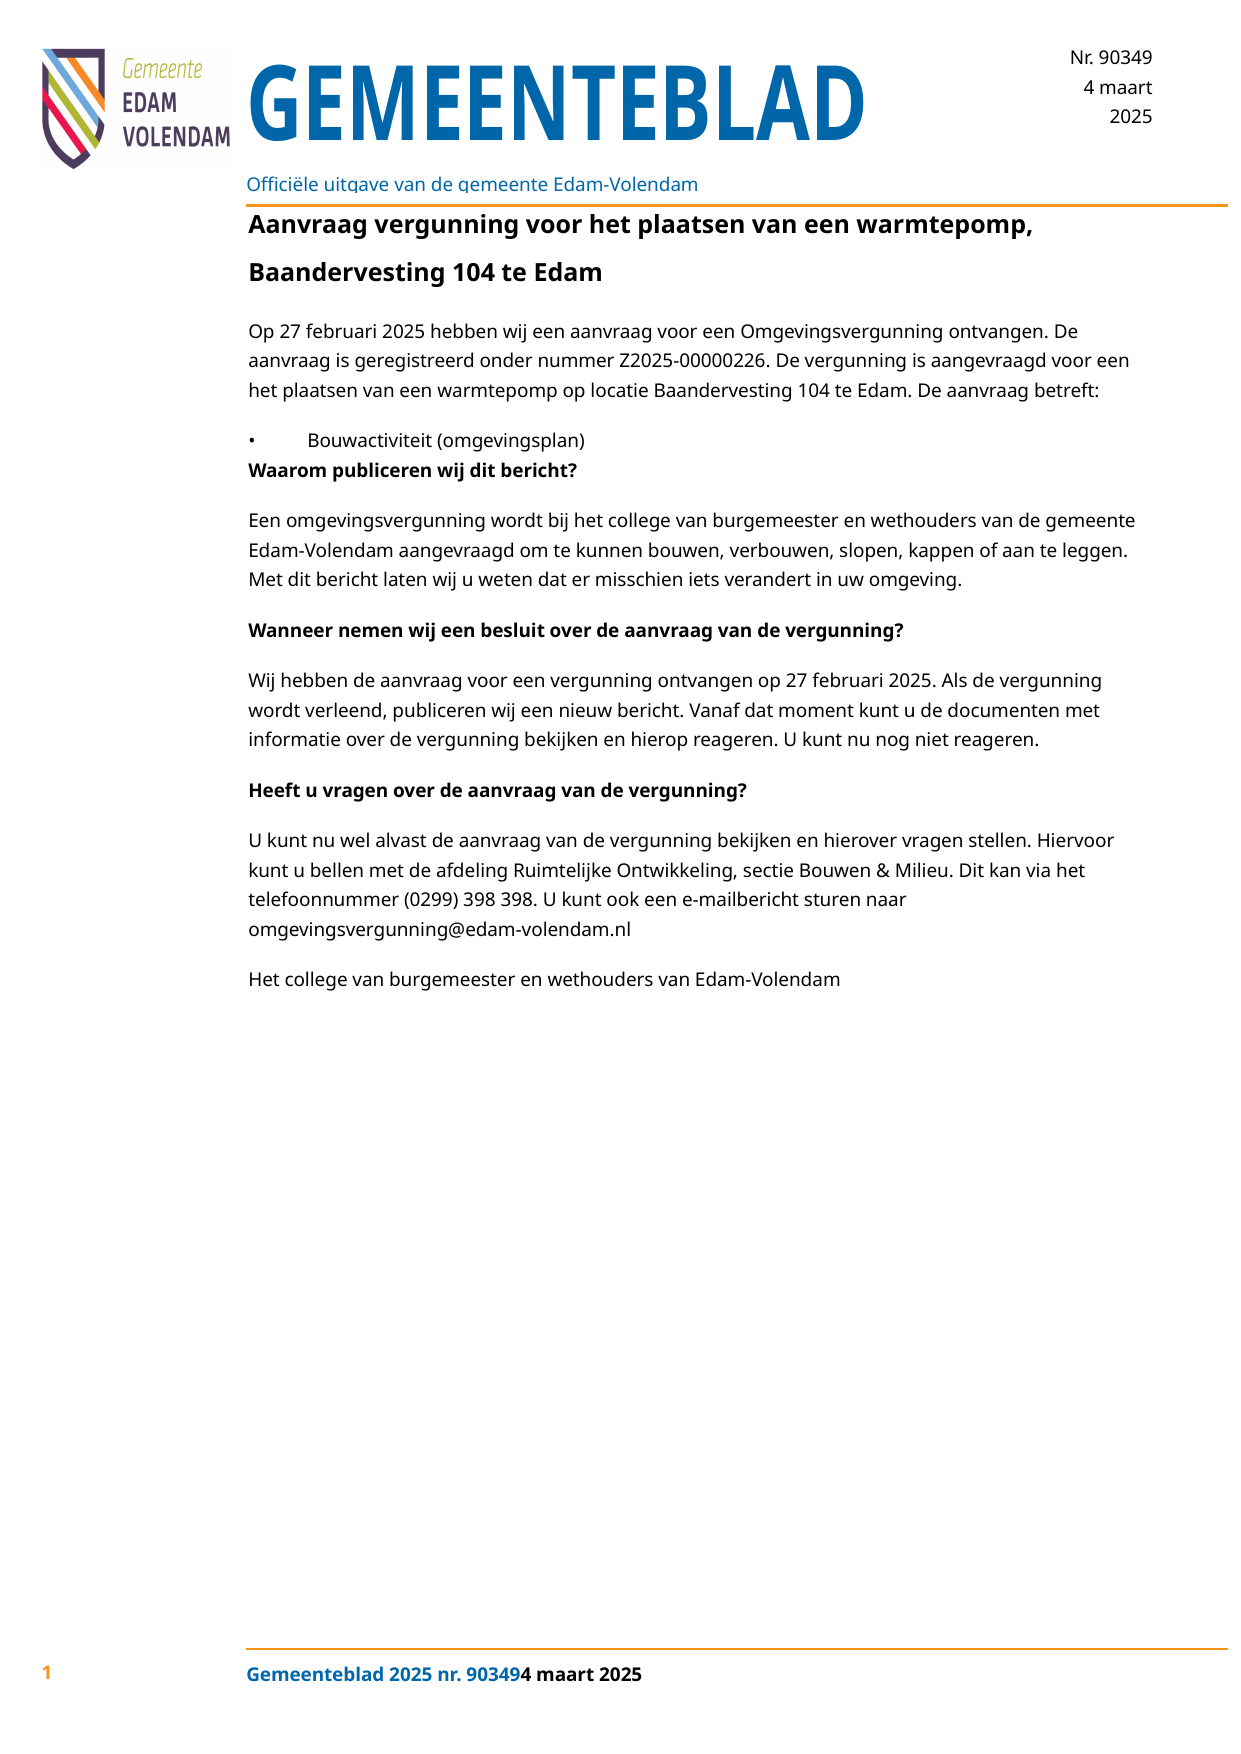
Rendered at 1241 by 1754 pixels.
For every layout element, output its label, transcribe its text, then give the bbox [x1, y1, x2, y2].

text Een omgevingsvergunning wordt bij het college van burgemeester en wethouders van de gemeente Edam-Volendam aangevraagd om te kunnen bouwen, verbouwen, slopen, kappen of aan te leggen. Met dit bericht laten wij u weten dat er misschien iets verandert in uw omgeving. [248, 507, 1152, 592]
text U kunt nu wel alvast de aanvraag van de vergunning bekijken en hierover vragen stellen. Hiervoor kunt u bellen met de afdeling Ruimtelijke Ontwikkeling, sectie Bouwen & Milieu. Dit kan via het telefoonnummer (0299) 398 398. U kunt ook een e-mailbericht sturen naar omgevingsvergunning@edam-volendam.nl [248, 827, 1152, 942]
picture [41, 47, 231, 172]
text Heeft u vragen over de aanvraag van de vergunning? [248, 777, 1152, 803]
text Op 27 februari 2025 hebben wij een aanvraag voor een Omgevingsvergunning ontvangen. De aanvraag is geregistreerd onder nummer Z2025-00000226. De vergunning is aangevraagd voor een het plaatsen van een warmtepomp op locatie Baandervesting 104 te Edam. De aanvraag betreft: [248, 318, 1152, 403]
text Waarom publiceren wij dit bericht? [248, 457, 1152, 483]
text Aanvraag vergunning voor het plaatsen van een warmtepomp, Baandervesting 104 te Edam [248, 207, 1152, 288]
text Wij hebben de aanvraag voor een vergunning ontvangen op 27 februari 2025. Als de vergunning wordt verleend, publiceren wij een nieuw bericht. Vanaf dat moment kunt u de documenten met informatie over de vergunning bekijken en hierop reageren. U kunt nu nog niet reageren. [248, 667, 1152, 752]
text Het college van burgemeester en wethouders van Edam-Volendam [248, 967, 1152, 992]
text Wanneer nemen wij een besluit over de aanvraag van de vergunning? [248, 617, 1152, 643]
list Bouwactiviteit (omgevingsplan) [248, 427, 1152, 453]
